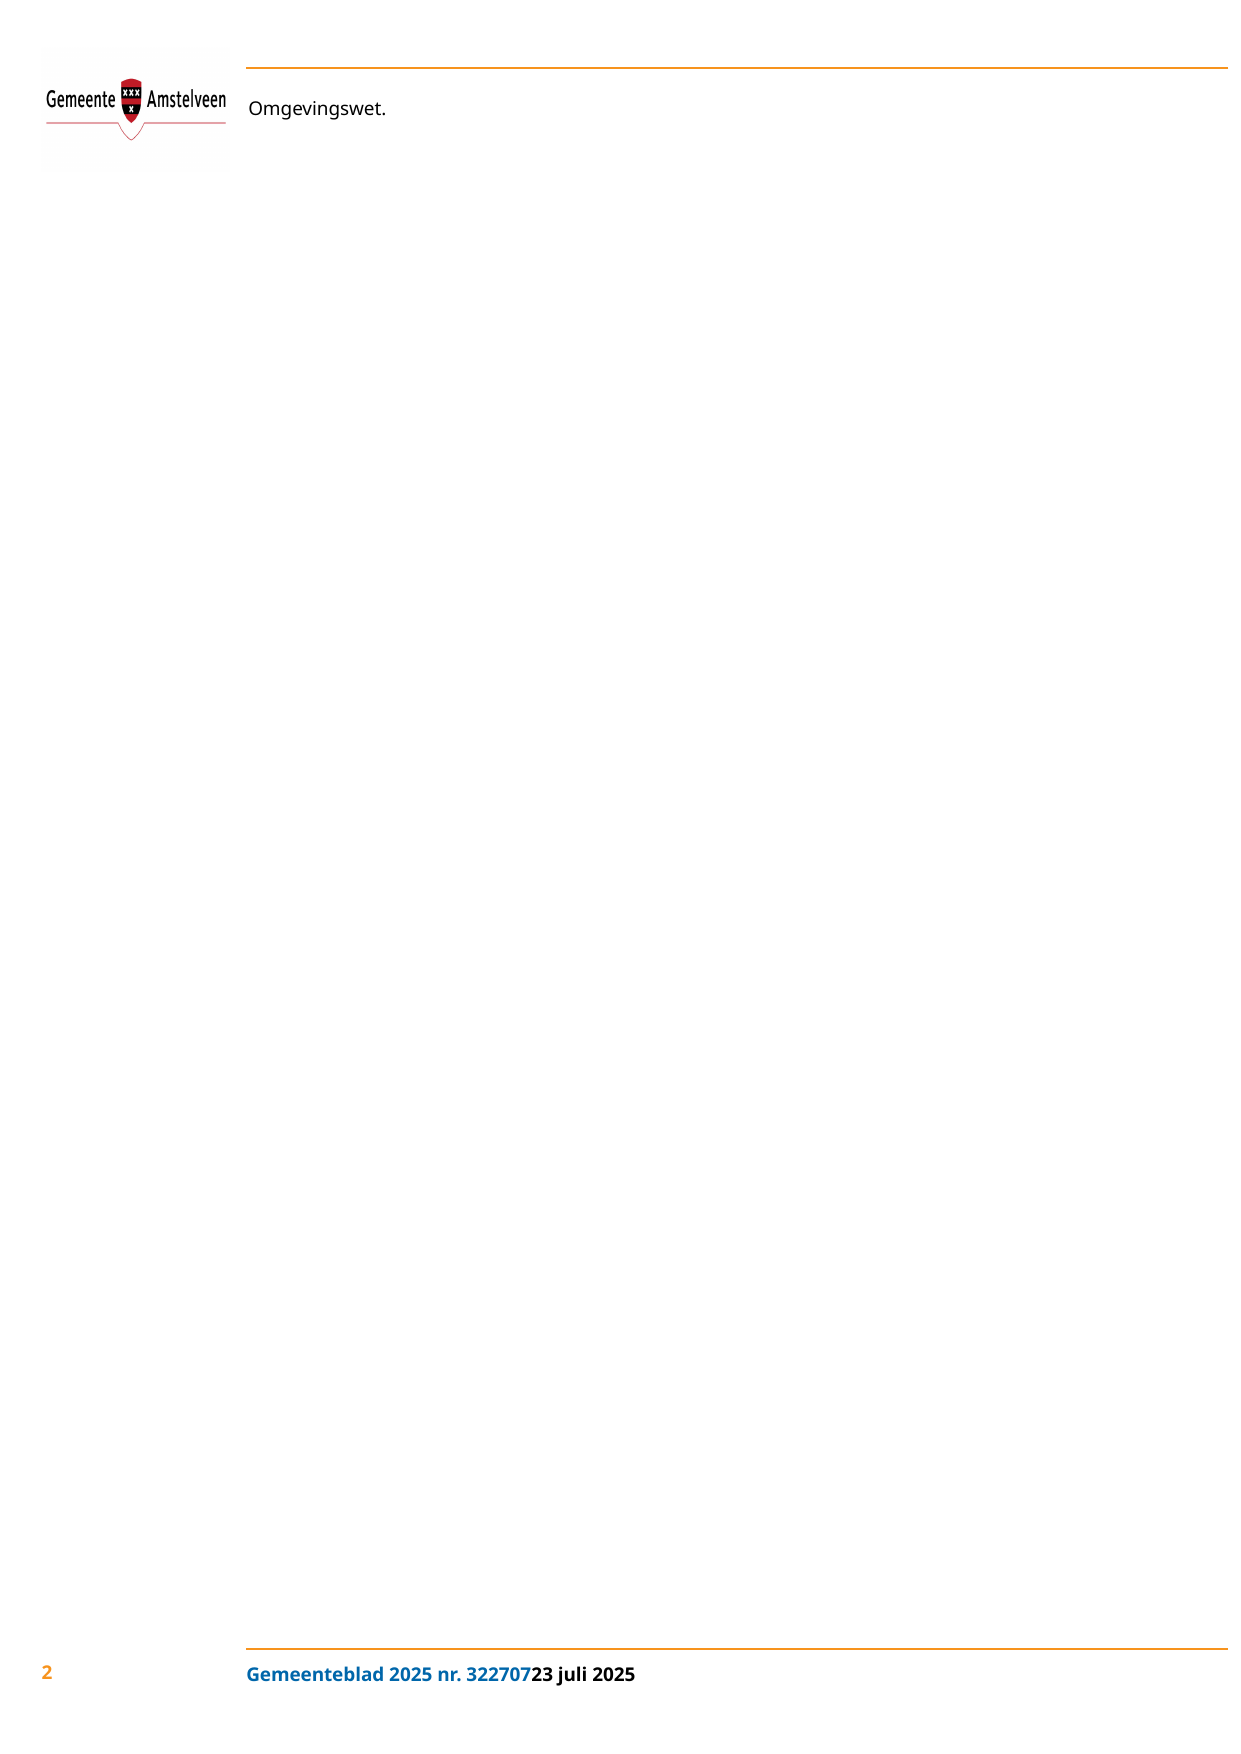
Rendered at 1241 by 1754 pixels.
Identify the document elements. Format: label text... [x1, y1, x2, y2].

text Omgevingswet. [248, 95, 1152, 121]
picture [41, 47, 231, 172]
